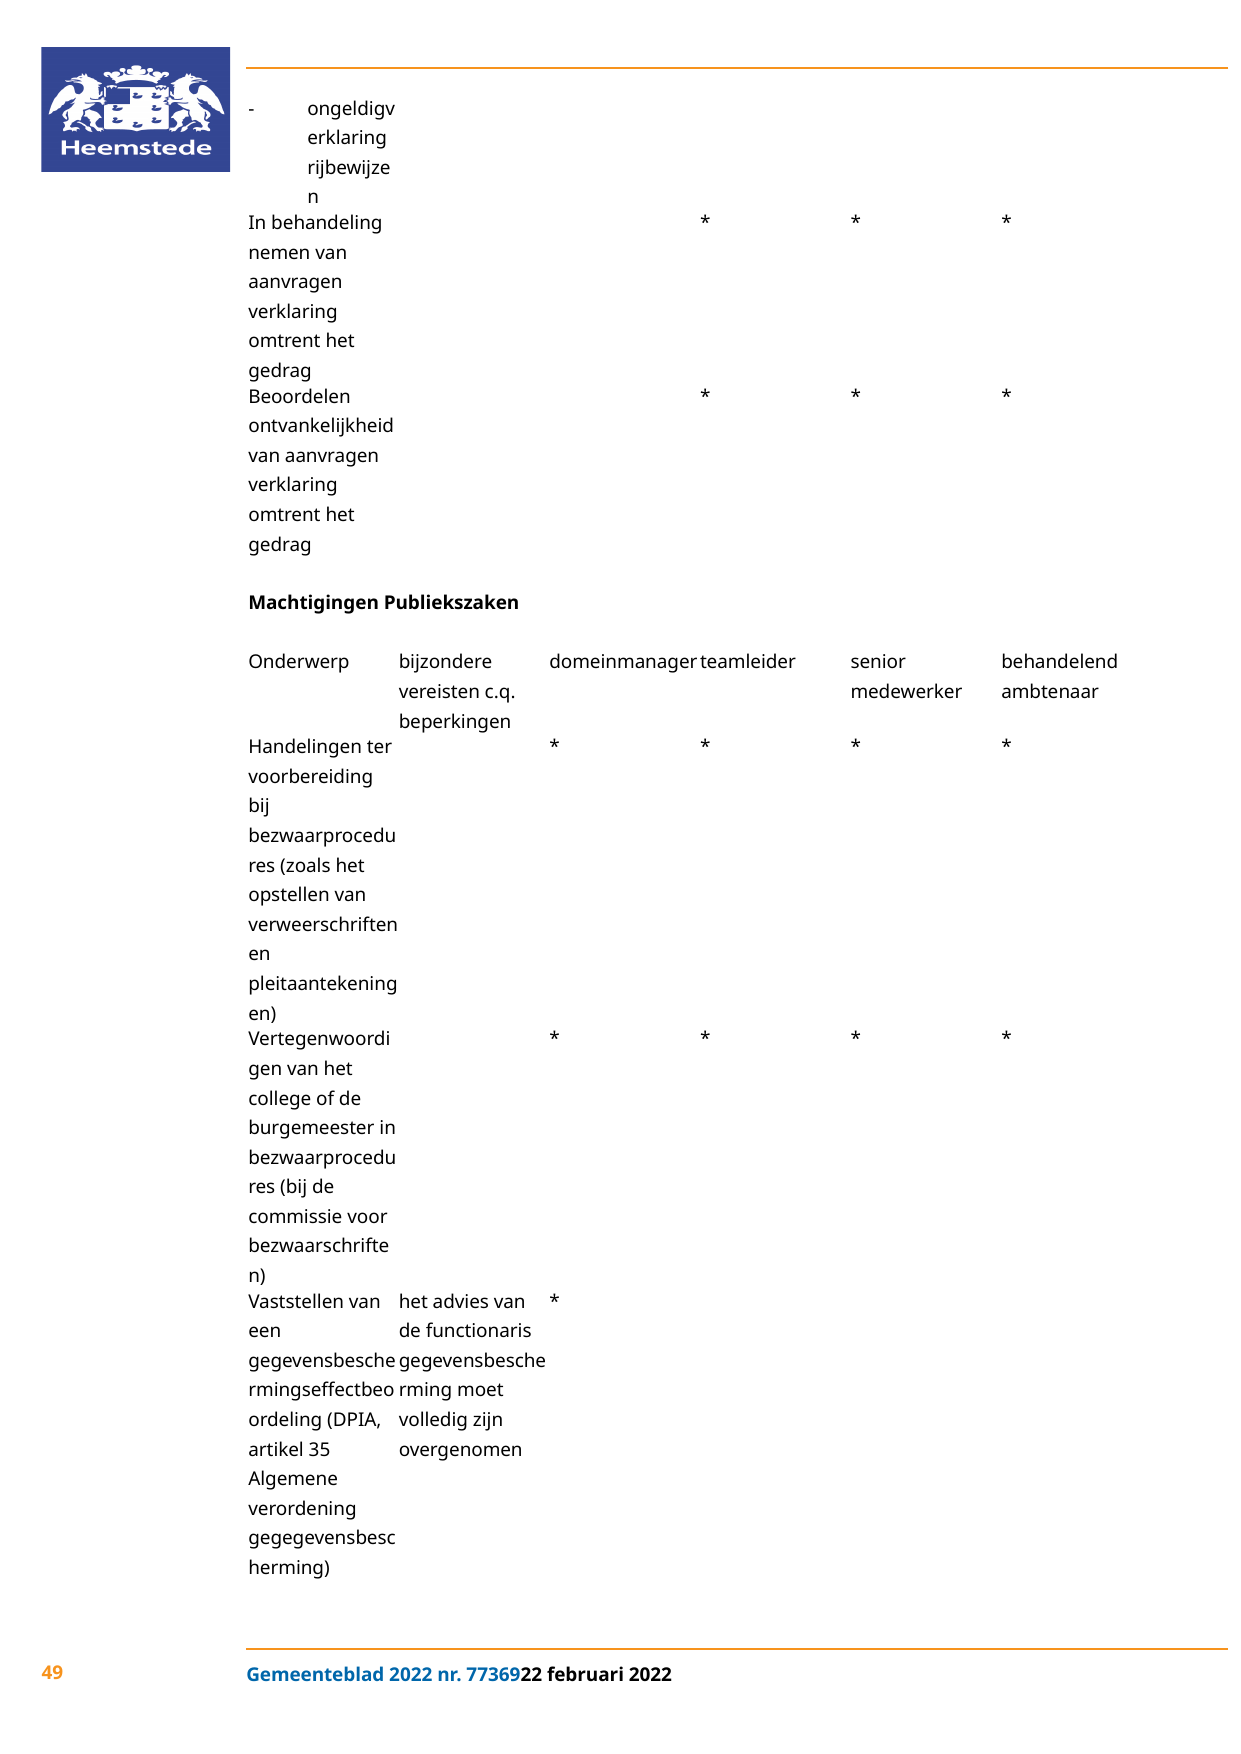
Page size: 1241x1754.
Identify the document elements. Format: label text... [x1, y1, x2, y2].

table_cell [549, 209, 700, 383]
table_cell het advies van de functionaris gegevensbescherming moet volledig zijn overgenomen [399, 1288, 549, 1580]
table_cell * [850, 209, 1001, 383]
table_header bijzondere vereisten c.q. beperkingen [399, 649, 549, 733]
table_cell In behandeling nemen van aanvragen verklaring omtrent het gedrag [248, 209, 398, 383]
table_cell * [850, 383, 1001, 557]
table_header domeinmanager [549, 649, 700, 733]
table_cell * [549, 1288, 700, 1580]
table_cell * [700, 1026, 850, 1288]
table_cell * [700, 209, 850, 383]
table_cell * [850, 1026, 1001, 1288]
table_cell * [1001, 1026, 1152, 1288]
table_cell [850, 95, 1001, 209]
table_cell * [1001, 209, 1152, 383]
table_cell * [700, 734, 850, 1026]
table_cell [399, 1026, 549, 1288]
table_cell [399, 209, 549, 383]
table_cell [1001, 95, 1152, 209]
table_cell [399, 383, 549, 557]
table_cell [399, 95, 549, 209]
table_header senior medewerker [850, 649, 1001, 733]
table_cell * [1001, 734, 1152, 1026]
table_cell Vaststellen van een gegevensbeschermingseffectbeoordeling (DPIA, artikel 35 Algemene verordening gegegevensbescherming) [248, 1288, 398, 1580]
table_cell Vertegenwoordigen van het college of de burgemeester in bezwaarprocedures (bij de commissie voor bezwaarschriften) [248, 1026, 398, 1288]
picture [41, 47, 231, 172]
table_cell [549, 95, 700, 209]
text Machtigingen Publiekszaken [248, 589, 1152, 615]
table_header teamleider [700, 649, 850, 733]
table_cell ongeldigverklaring rijbewijzen [248, 95, 398, 209]
table_cell Beoordelen ontvankelijkheid van aanvragen verklaring omtrent het gedrag [248, 383, 398, 557]
table_cell * [549, 734, 700, 1026]
table_header behandelend ambtenaar [1001, 649, 1152, 733]
table_cell [549, 383, 700, 557]
table_cell * [700, 383, 850, 557]
table_header Onderwerp [248, 649, 398, 733]
table_cell [700, 1288, 850, 1580]
table_cell * [850, 734, 1001, 1026]
table_cell [1001, 1288, 1152, 1580]
table_cell Handelingen ter voorbereiding bij bezwaarprocedures (zoals het opstellen van verweerschriften en pleitaantekeningen) [248, 734, 398, 1026]
table_cell * [1001, 383, 1152, 557]
table_cell [399, 734, 549, 1026]
table_cell [700, 95, 850, 209]
table_cell [850, 1288, 1001, 1580]
table_cell * [549, 1026, 700, 1288]
